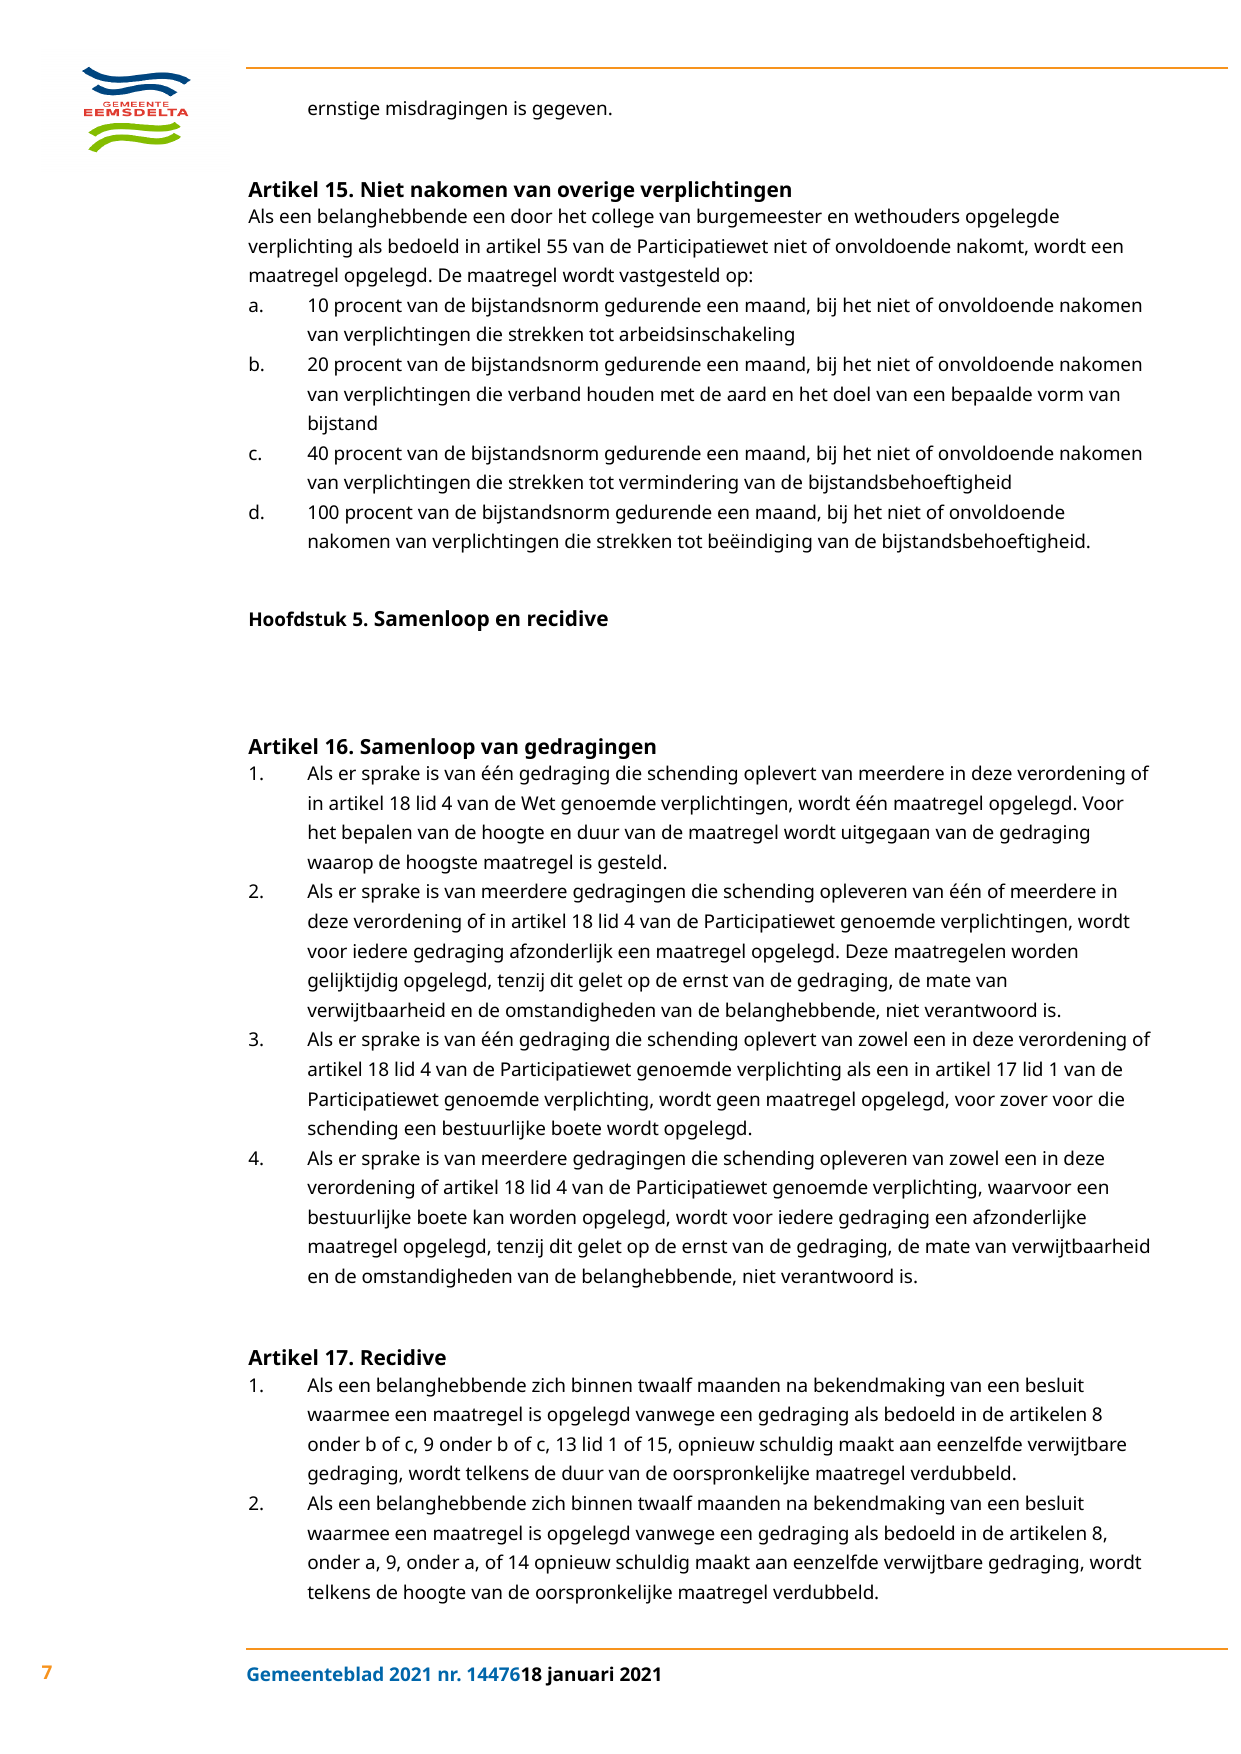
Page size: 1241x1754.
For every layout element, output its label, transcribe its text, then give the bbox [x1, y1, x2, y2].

list 20 procent van de bijstandsnorm gedurende een maand, bij het niet of onvoldoende nakomen van verplichtingen die verband houden met de aard en het doel van een bepaalde vorm van bijstand [248, 351, 1152, 436]
text Artikel 17. Recidive [248, 1343, 1152, 1372]
text Hoofdstuk 5. Samenloop en recidive [248, 604, 1152, 632]
text Artikel 15. Niet nakomen van overige verplichtingen [248, 175, 1152, 203]
list 40 procent van de bijstandsnorm gedurende een maand, bij het niet of onvoldoende nakomen van verplichtingen die strekken tot vermindering van de bijstandsbehoeftigheid [248, 440, 1152, 495]
list 10 procent van de bijstandsnorm gedurende een maand, bij het niet of onvoldoende nakomen van verplichtingen die strekken tot arbeidsinschakeling [248, 292, 1152, 347]
text Artikel 16. Samenloop van gedragingen [248, 732, 1152, 760]
list Als er sprake is van meerdere gedragingen die schending opleveren van één of meerdere in deze verordening of in artikel 18 lid 4 van de Participatiewet genoemde verplichtingen, wordt voor iedere gedraging afzonderlijk een maatregel opgelegd. Deze maatregelen worden gelijktijdig opgelegd, tenzij dit gelet op de ernst van de gedraging, de mate van verwijtbaarheid en de omstandigheden van de belanghebbende, niet verantwoord is. [248, 879, 1152, 1023]
text Als een belanghebbende een door het college van burgemeester en wethouders opgelegde verplichting als bedoeld in artikel 55 van de Participatiewet niet of onvoldoende nakomt, wordt een maatregel opgelegd. De maatregel wordt vastgesteld op: [248, 203, 1152, 288]
list 100 procent van de bijstandsnorm gedurende een maand, bij het niet of onvoldoende nakomen van verplichtingen die strekken tot beëindiging van de bijstandsbehoeftigheid. [248, 499, 1152, 554]
list Als er sprake is van één gedraging die schending oplevert van zowel een in deze verordening of artikel 18 lid 4 van de Participatiewet genoemde verplichting als een in artikel 17 lid 1 van de Participatiewet genoemde verplichting, wordt geen maatregel opgelegd, voor zover voor die schending een bestuurlijke boete wordt opgelegd. [248, 1027, 1152, 1141]
list Als er sprake is van meerdere gedragingen die schending opleveren van zowel een in deze verordening of artikel 18 lid 4 van de Participatiewet genoemde verplichting, waarvoor een bestuurlijke boete kan worden opgelegd, wordt voor iedere gedraging een afzonderlijke maatregel opgelegd, tenzij dit gelet op de ernst van de gedraging, de mate van verwijtbaarheid en de omstandigheden van de belanghebbende, niet verantwoord is. [248, 1145, 1152, 1289]
list ernstige misdragingen is gegeven. [248, 95, 1152, 121]
picture [41, 47, 231, 172]
list Als een belanghebbende zich binnen twaalf maanden na bekendmaking van een besluit waarmee een maatregel is opgelegd vanwege een gedraging als bedoeld in de artikelen 8 onder b of c, 9 onder b of c, 13 lid 1 of 15, opnieuw schuldig maakt aan eenzelfde verwijtbare gedraging, wordt telkens de duur van de oorspronkelijke maatregel verdubbeld. [248, 1372, 1152, 1486]
list Als er sprake is van één gedraging die schending oplevert van meerdere in deze verordening of in artikel 18 lid 4 van de Wet genoemde verplichtingen, wordt één maatregel opgelegd. Voor het bepalen van de hoogte en duur van de maatregel wordt uitgegaan van de gedraging waarop de hoogste maatregel is gesteld. [248, 760, 1152, 875]
list Als een belanghebbende zich binnen twaalf maanden na bekendmaking van een besluit waarmee een maatregel is opgelegd vanwege een gedraging als bedoeld in de artikelen 8, onder a, 9, onder a, of 14 opnieuw schuldig maakt aan eenzelfde verwijtbare gedraging, wordt telkens de hoogte van de oorspronkelijke maatregel verdubbeld. [248, 1490, 1152, 1604]
